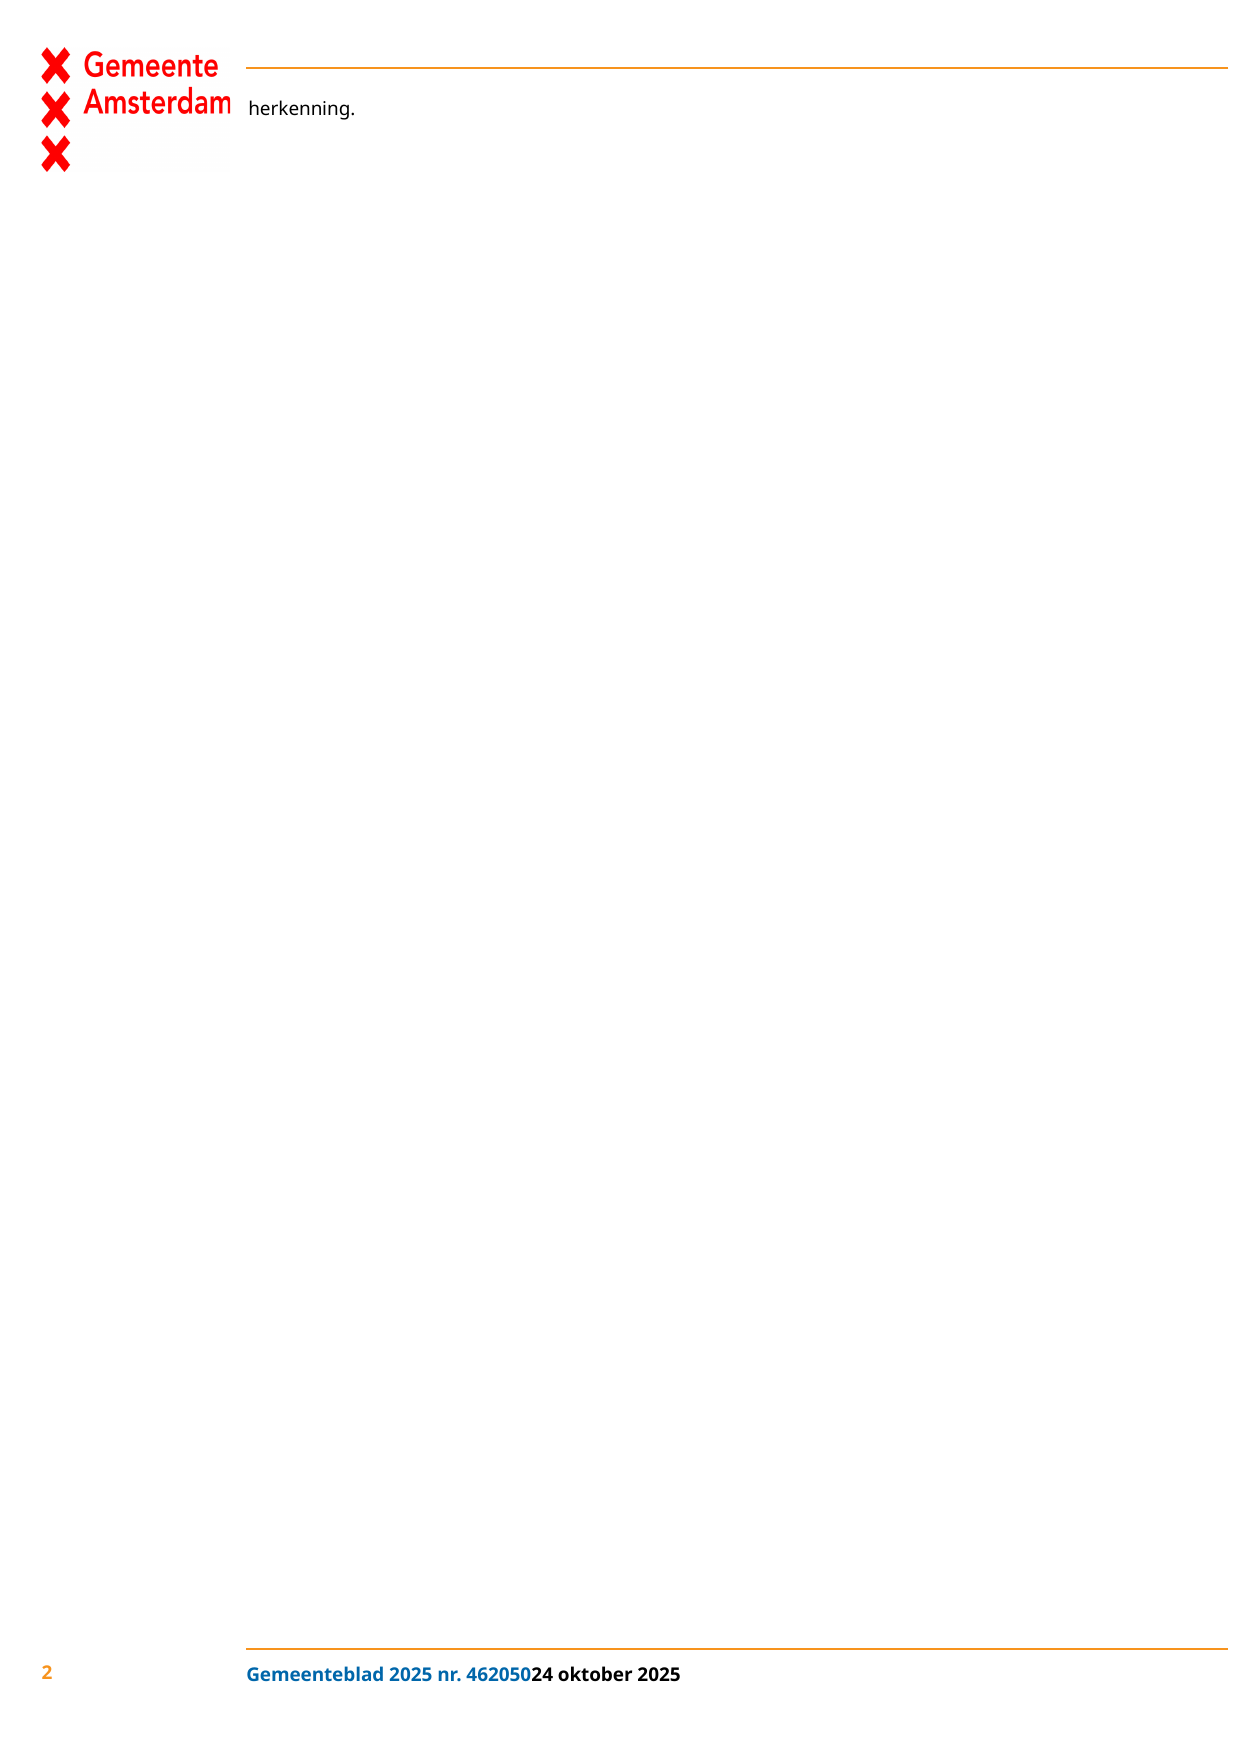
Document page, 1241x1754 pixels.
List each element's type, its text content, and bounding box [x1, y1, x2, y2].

text herkenning. [248, 95, 1152, 121]
picture [41, 47, 231, 172]
